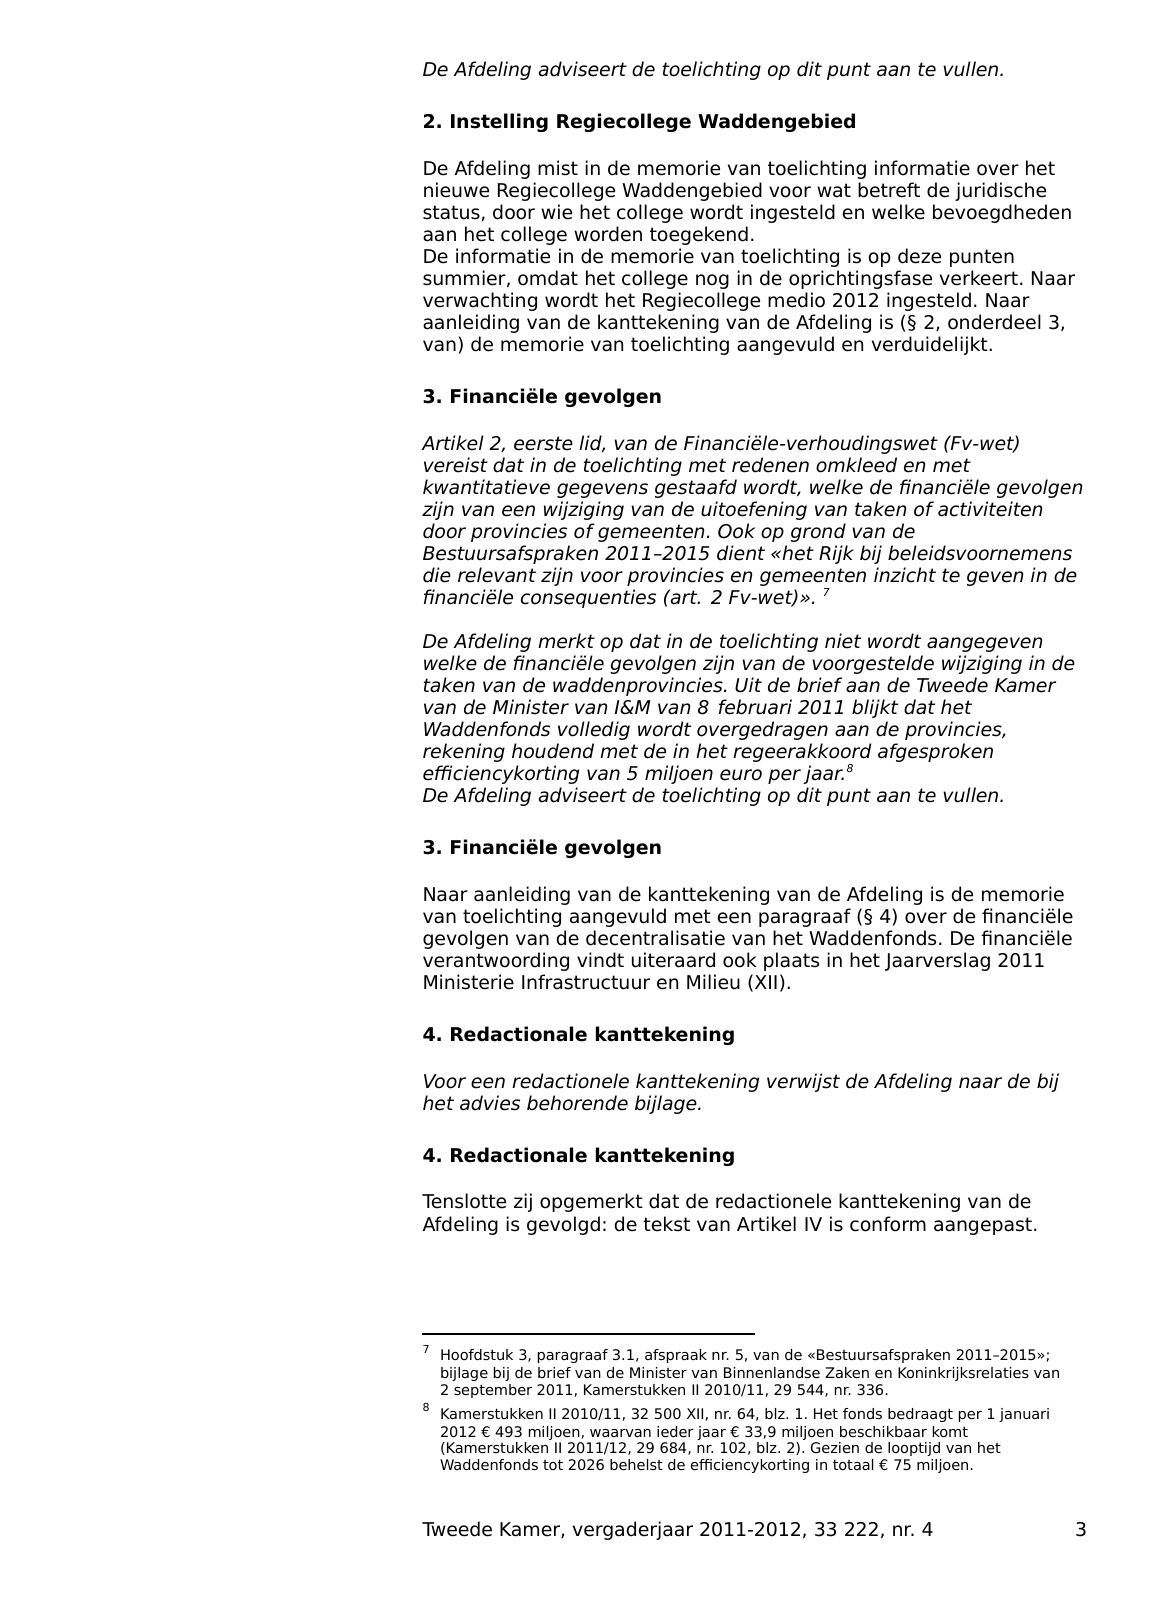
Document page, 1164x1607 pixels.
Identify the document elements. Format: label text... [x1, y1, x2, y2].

text Kamerstukken II 2010/11, 32 500 XII, nr. 64, blz. 1. Het fonds bedraagt per 1 januari 2012 € 493 miljoen, waarvan ieder jaar € 33,9 miljoen beschikbaar komt (Kamerstukken II 2011/12, 29 684, nr. 102, blz. 2). Gezien de looptijd van het Waddenfonds tot 2026 behelst de efficiencykorting in totaal € 75 miljoen. [422, 1402, 1087, 1474]
subtitle 4. Redactionale kanttekening [422, 1023, 1087, 1046]
text Artikel 2, eerste lid, van de Financiële-verhoudingswet (Fv-wet) vereist dat in de toelichting met redenen omkleed en met kwantitatieve gegevens gestaafd wordt, welke de financiële gevolgen zijn van een wijziging van de uitoefening van taken of activiteiten door provincies of gemeenten. Ook op grond van de Bestuursafspraken 2011–2015 dient «het Rijk bij beleidsvoornemens die relevant zijn voor provincies en gemeenten inzicht te geven in de financiële consequenties (art. 2 Fv-wet)». [422, 433, 1087, 609]
text De Afdeling mist in de memorie van toelichting informatie over het nieuwe Regiecollege Waddengebied voor wat betreft de juridische status, door wie het college wordt ingesteld en welke bevoegdheden aan het college worden toegekend. [422, 158, 1087, 246]
subtitle 2. Instelling Regiecollege Waddengebied [422, 111, 1087, 133]
text De Afdeling adviseert de toelichting op dit punt aan te vullen. [422, 59, 1087, 81]
text De Afdeling merkt op dat in de toelichting niet wordt aangegeven welke de financiële gevolgen zijn van de voorgestelde wijziging in de taken van de waddenprovincies. Uit de brief aan de Tweede Kamer van de Minister van I&M van 8 februari 2011 blijkt dat het Waddenfonds volledig wordt overgedragen aan de provincies, rekening houdend met de in het regeerakkoord afgesproken efficiencykorting van 5 miljoen euro per jaar. [422, 631, 1087, 785]
subtitle 4. Redactionale kanttekening [422, 1144, 1087, 1166]
text Voor een redactionele kanttekening verwijst de Afdeling naar de bij het advies behorende bijlage. [422, 1071, 1087, 1114]
text De informatie in de memorie van toelichting is op deze punten summier, omdat het college nog in de oprichtingsfase verkeert. Naar verwachting wordt het Regiecollege medio 2012 ingesteld. Naar aanleiding van de kanttekening van de Afdeling is (§ 2, onderdeel 3, van) de memorie van toelichting aangevuld en verduidelijkt. [422, 246, 1087, 356]
text Naar aanleiding van de kanttekening van de Afdeling is de memorie van toelichting aangevuld met een paragraaf (§ 4) over de financiële gevolgen van de decentralisatie van het Waddenfonds. De financiële verantwoording vindt uiteraard ook plaats in het Jaarverslag 2011 Ministerie Infrastructuur en Milieu (XII). [422, 884, 1087, 993]
subtitle 3. Financiële gevolgen [422, 386, 1087, 408]
subtitle 3. Financiële gevolgen [422, 837, 1087, 859]
text Tenslotte zij opgemerkt dat de redactionele kanttekening van de Afdeling is gevolgd: de tekst van Artikel IV is conform aangepast. [422, 1191, 1087, 1235]
text Hoofdstuk 3, paragraaf 3.1, afspraak nr. 5, van de «Bestuursafspraken 2011–2015»; bijlage bij de brief van de Minister van Binnenlandse Zaken en Koninkrijksrelaties van 2 september 2011, Kamerstukken II 2010/11, 29 544, nr. 336. [422, 1343, 1087, 1399]
text De Afdeling adviseert de toelichting op dit punt aan te vullen. [422, 785, 1087, 807]
